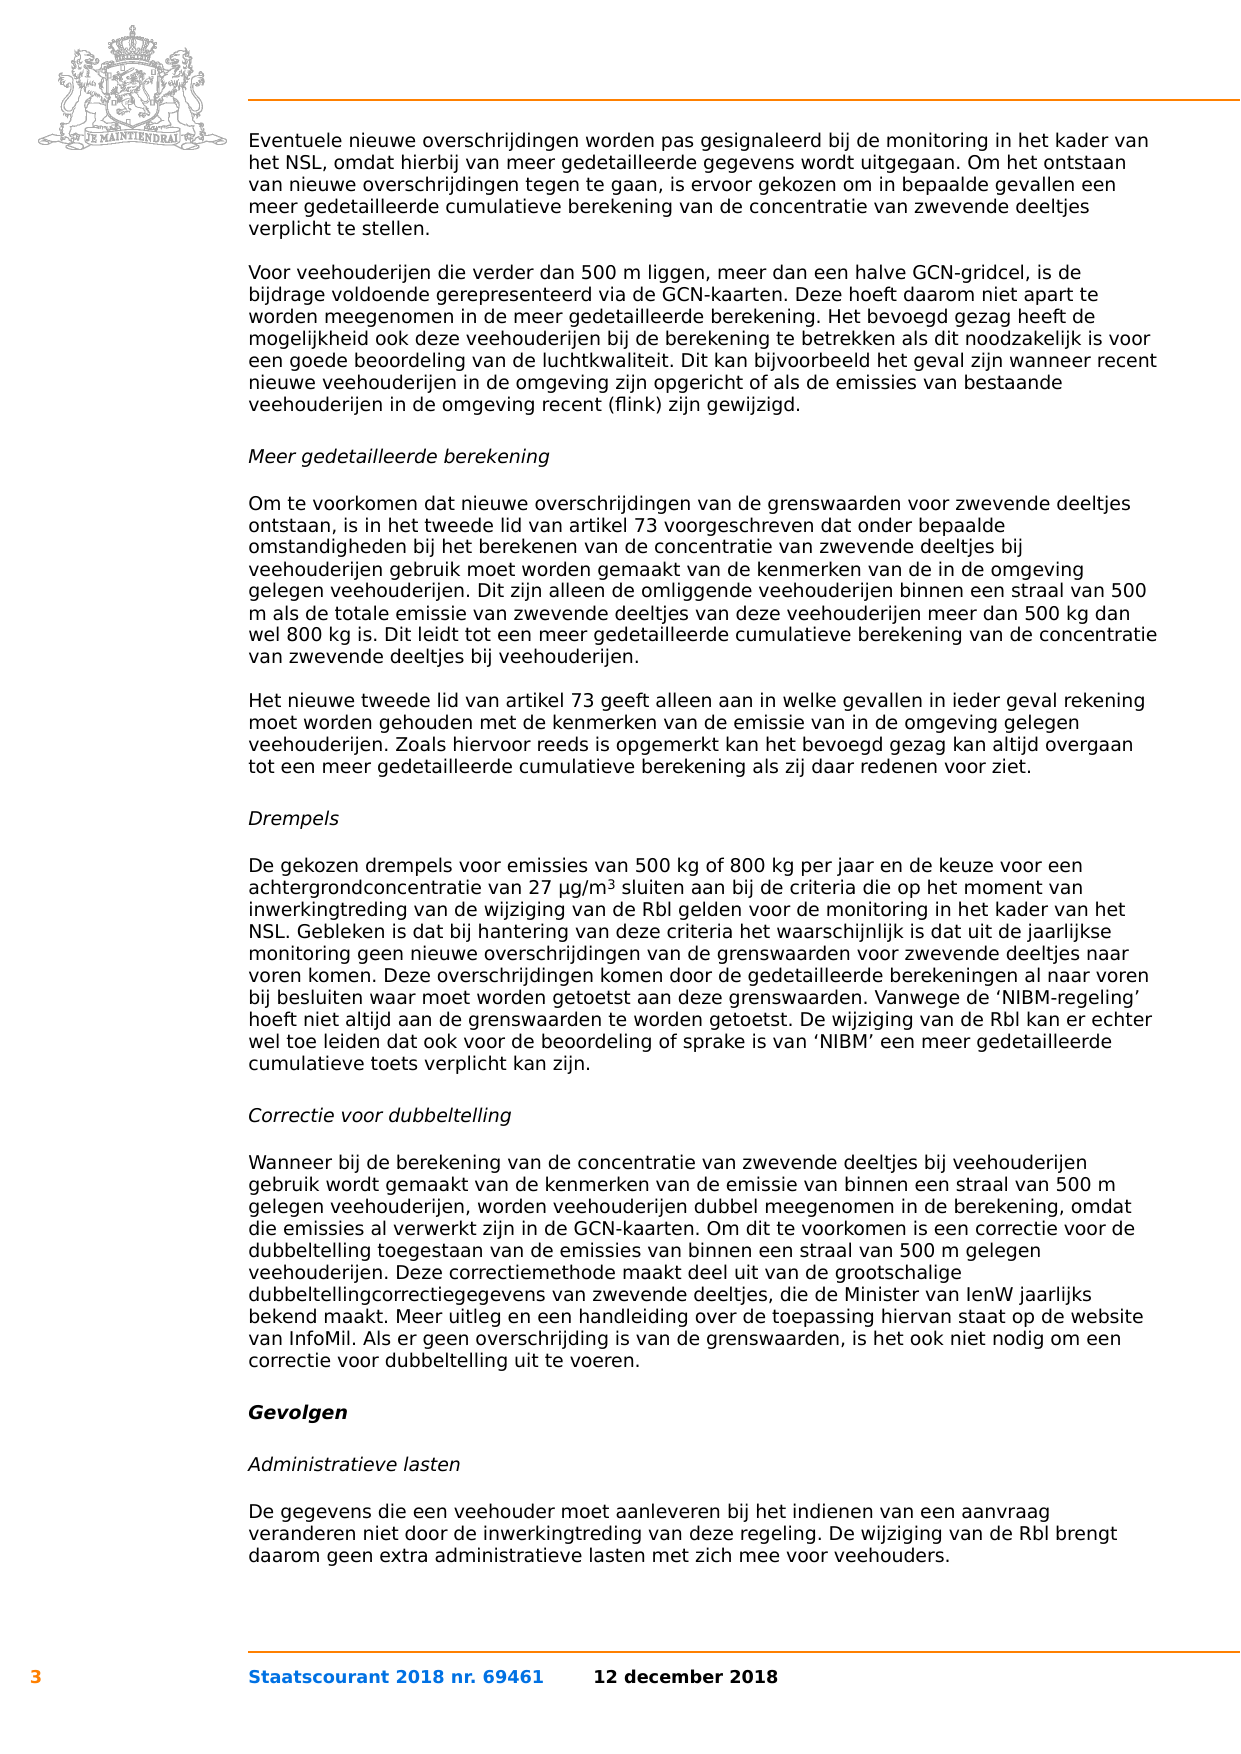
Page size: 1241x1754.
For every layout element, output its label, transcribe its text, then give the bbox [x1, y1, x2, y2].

picture [38, 25, 227, 150]
text De gekozen drempels voor emissies van 500 kg of 800 kg per jaar en de keuze voor een achtergrondconcentratie van 27 µg/m3 sluiten aan bij de criteria die op het moment van inwerkingtreding van de wijziging van de Rbl gelden voor de monitoring in het kader van het NSL. Gebleken is dat bij hantering van deze criteria het waarschijnlijk is dat uit de jaarlijkse monitoring geen nieuwe overschrijdingen van de grenswaarden voor zwevende deeltjes naar voren komen. Deze overschrijdingen komen door de gedetailleerde berekeningen al naar voren bij besluiten waar moet worden getoetst aan deze grenswaarden. Vanwege de ‘NIBM-regeling’ hoeft niet altijd aan de grenswaarden te worden getoetst. De wijziging van de Rbl kan er echter wel toe leiden dat ook voor de beoordeling of sprake is van ‘NIBM’ een meer gedetailleerde cumulatieve toets verplicht kan zijn. [248, 855, 1163, 1075]
text De gegevens die een veehouder moet aanleveren bij het indienen van een aanvraag veranderen niet door de inwerkingtreding van deze regeling. De wijziging van de Rbl brengt daarom geen extra administratieve lasten met zich mee voor veehouders. [248, 1501, 1163, 1567]
text Voor veehouderijen die verder dan 500 m liggen, meer dan een halve GCN-gridcel, is de bijdrage voldoende gerepresenteerd via de GCN-kaarten. Deze hoeft daarom niet apart te worden meegenomen in de meer gedetailleerde berekening. Het bevoegd gezag heeft de mogelijkheid ook deze veehouderijen bij de berekening te betrekken als dit noodzakelijk is voor een goede beoordeling van de luchtkwaliteit. Dit kan bijvoorbeeld het geval zijn wanneer recent nieuwe veehouderijen in de omgeving zijn opgericht of als de emissies van bestaande veehouderijen in de omgeving recent (flink) zijn gewijzigd. [248, 262, 1163, 416]
subtitle Meer gedetailleerde berekening [248, 446, 1163, 467]
subtitle Gevolgen [248, 1402, 1163, 1424]
subtitle Correctie voor dubbeltelling [248, 1105, 1163, 1127]
text Eventuele nieuwe overschrijdingen worden pas gesignaleerd bij de monitoring in het kader van het NSL, omdat hierbij van meer gedetailleerde gegevens wordt uitgegaan. Om het ontstaan van nieuwe overschrijdingen tegen te gaan, is ervoor gekozen om in bepaalde gevallen een meer gedetailleerde cumulatieve berekening van de concentratie van zwevende deeltjes verplicht te stellen. [248, 130, 1163, 240]
subtitle Administratieve lasten [248, 1454, 1163, 1476]
text Wanneer bij de berekening van de concentratie van zwevende deeltjes bij veehouderijen gebruik wordt gemaakt van de kenmerken van de emissie van binnen een straal van 500 m gelegen veehouderijen, worden veehouderijen dubbel meegenomen in de berekening, omdat die emissies al verwerkt zijn in de GCN-kaarten. Om dit te voorkomen is een correctie voor de dubbeltelling toegestaan van de emissies van binnen een straal van 500 m gelegen veehouderijen. Deze correctiemethode maakt deel uit van de grootschalige dubbeltellingcorrectiegegevens van zwevende deeltjes, die de Minister van IenW jaarlijks bekend maakt. Meer uitleg en een handleiding over de toepassing hiervan staat op de website van InfoMil. Als er geen overschrijding is van de grenswaarden, is het ook niet nodig om een correctie voor dubbeltelling uit te voeren. [248, 1152, 1163, 1372]
subtitle Drempels [248, 808, 1163, 830]
text Om te voorkomen dat nieuwe overschrijdingen van de grenswaarden voor zwevende deeltjes ontstaan, is in het tweede lid van artikel 73 voorgeschreven dat onder bepaalde omstandigheden bij het berekenen van de concentratie van zwevende deeltjes bij veehouderijen gebruik moet worden gemaakt van de kenmerken van de in de omgeving gelegen veehouderijen. Dit zijn alleen de omliggende veehouderijen binnen een straal van 500 m als de totale emissie van zwevende deeltjes van deze veehouderijen meer dan 500 kg dan wel 800 kg is. Dit leidt tot een meer gedetailleerde cumulatieve berekening van de concentratie van zwevende deeltjes bij veehouderijen. [248, 492, 1163, 668]
text Het nieuwe tweede lid van artikel 73 geeft alleen aan in welke gevallen in ieder geval rekening moet worden gehouden met de kenmerken van de emissie van in de omgeving gelegen veehouderijen. Zoals hiervoor reeds is opgemerkt kan het bevoegd gezag kan altijd overgaan tot een meer gedetailleerde cumulatieve berekening als zij daar redenen voor ziet. [248, 690, 1163, 778]
